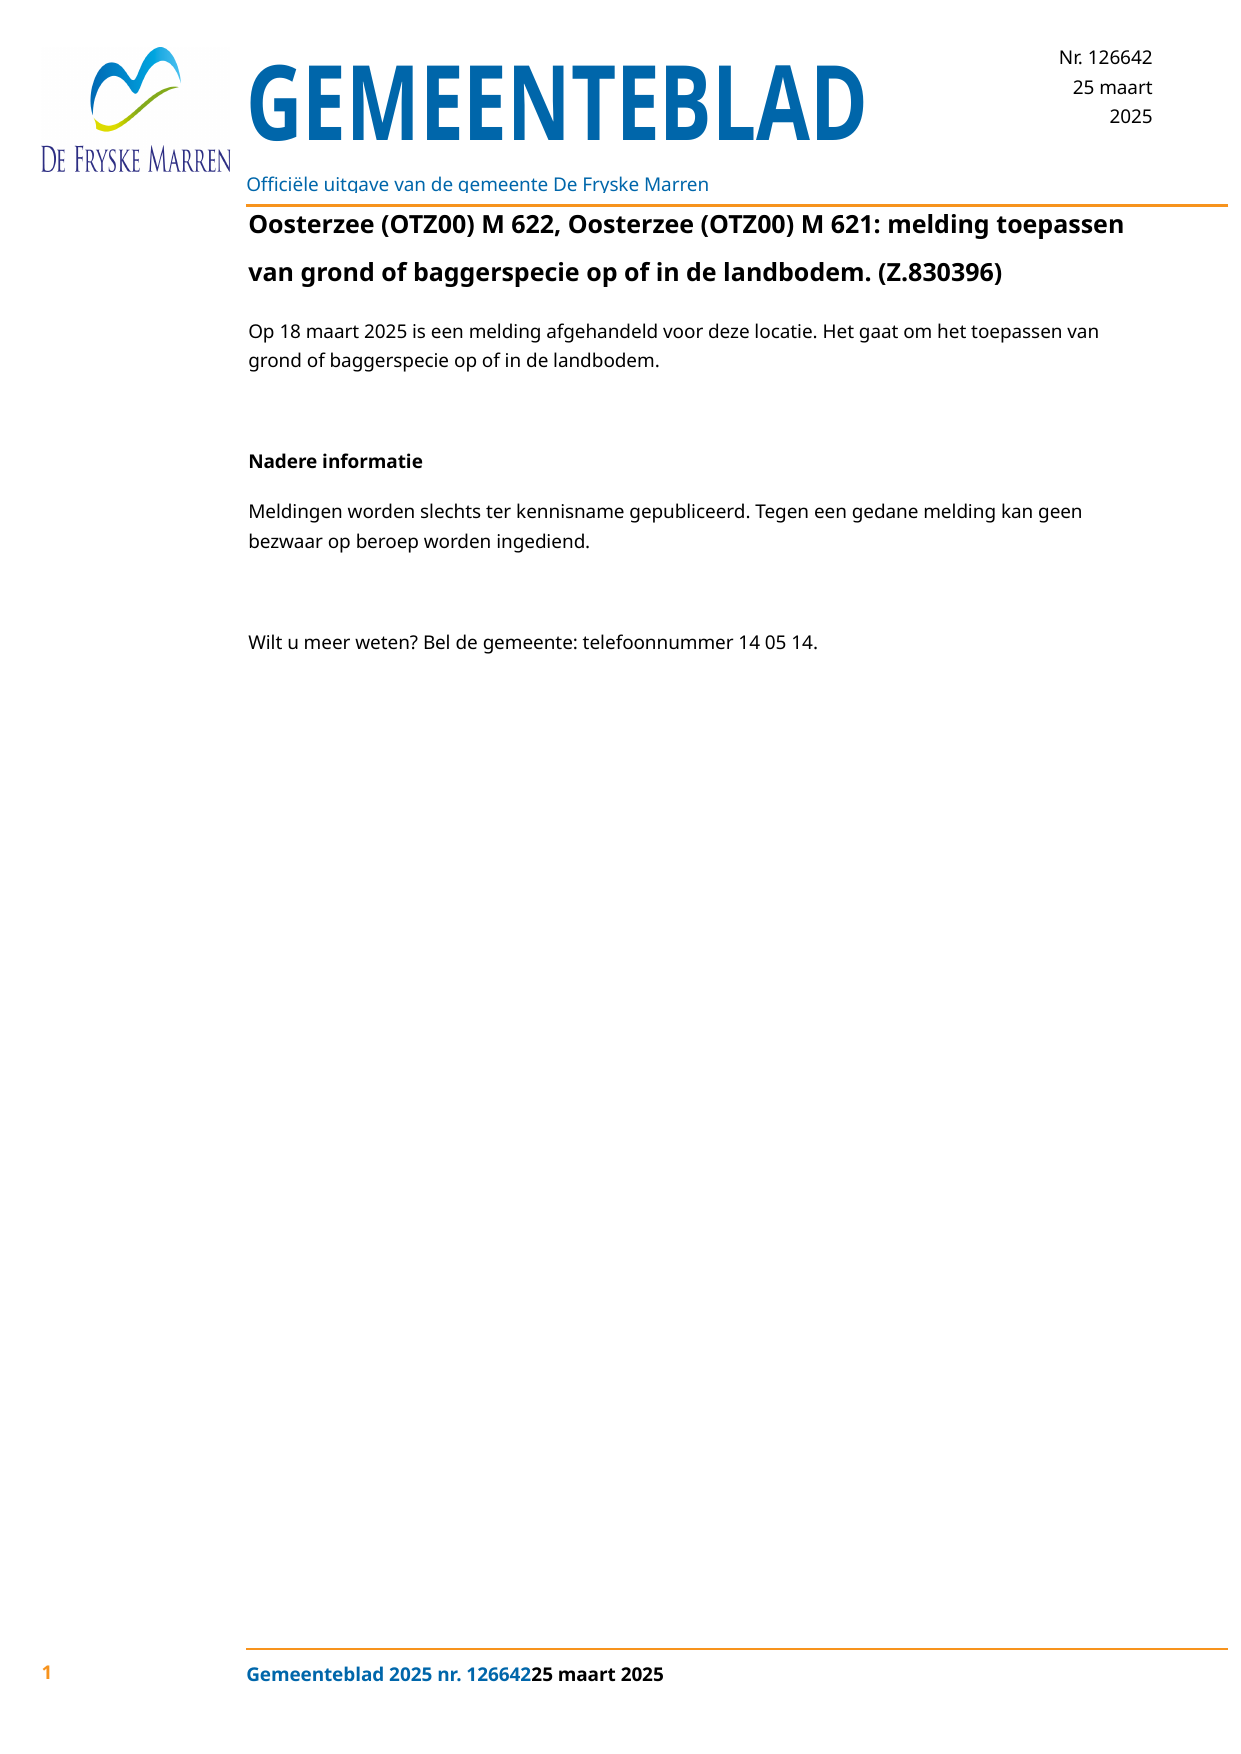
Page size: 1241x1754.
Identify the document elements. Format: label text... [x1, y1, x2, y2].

text Meldingen worden slechts ter kennisname gepubliceerd. Tegen een gedane melding kan geen bezwaar op beroep worden ingediend. [248, 499, 1152, 554]
text Nadere informatie [248, 448, 1152, 474]
picture [41, 47, 231, 172]
text Oosterzee (OTZ00) M 622, Oosterzee (OTZ00) M 621: melding toepassen van grond of baggerspecie op of in de landbodem. (Z.830396) [248, 207, 1152, 288]
text Wilt u meer weten? Bel de gemeente: telefoonnummer 14 05 14. [248, 629, 1152, 655]
text Op 18 maart 2025 is een melding afgehandeld voor deze locatie. Het gaat om het toepassen van grond of baggerspecie op of in de landbodem. [248, 318, 1152, 373]
